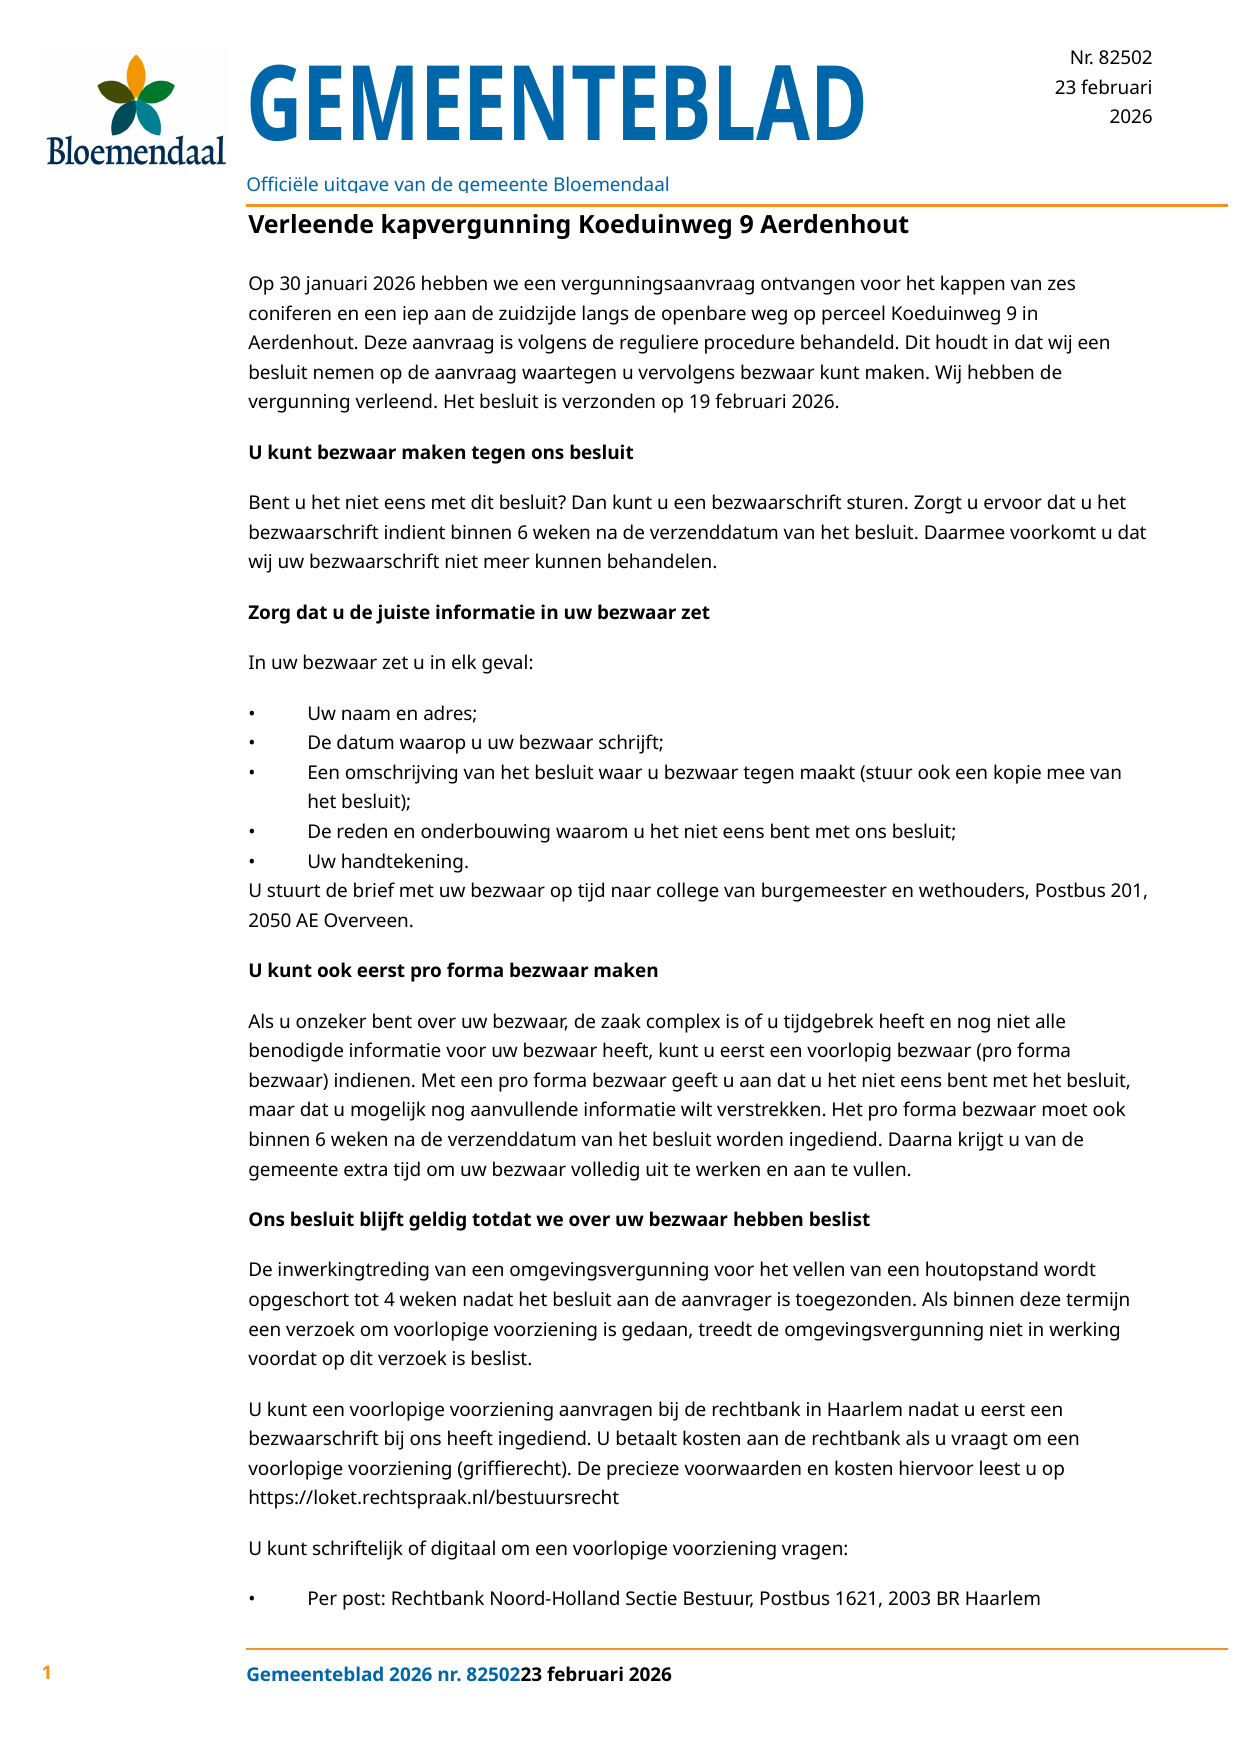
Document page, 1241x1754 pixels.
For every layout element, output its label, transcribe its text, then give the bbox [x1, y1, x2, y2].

text Als u onzeker bent over uw bezwaar, de zaak complex is of u tijdgebrek heeft en nog niet alle benodigde informatie voor uw bezwaar heeft, kunt u eerst een voorlopig bezwaar (pro forma bezwaar) indienen. Met een pro forma bezwaar geeft u aan dat u het niet eens bent met het besluit, maar dat u mogelijk nog aanvullende informatie wilt verstrekken. Het pro forma bezwaar moet ook binnen 6 weken na de verzenddatum van het besluit worden ingediend. Daarna krijgt u van de gemeente extra tijd om uw bezwaar volledig uit te werken en aan te vullen. [248, 1008, 1152, 1181]
list De reden en onderbouwing waarom u het niet eens bent met ons besluit; [248, 818, 1152, 844]
text Bent u het niet eens met dit besluit? Dan kunt u een bezwaarschrift sturen. Zorgt u ervoor dat u het bezwaarschrift indient binnen 6 weken na de verzenddatum van het besluit. Daarmee voorkomt u dat wij uw bezwaarschrift niet meer kunnen behandelen. [248, 489, 1152, 574]
text U kunt schriftelijk of digitaal om een voorlopige voorziening vragen: [248, 1535, 1152, 1561]
text U kunt een voorlopige voorziening aanvragen bij de rechtbank in Haarlem nadat u eerst een bezwaarschrift bij ons heeft ingediend. U betaalt kosten aan de rechtbank als u vraagt om een voorlopige voorziening (griffierecht). De precieze voorwaarden en kosten hiervoor leest u op https://loket.rechtspraak.nl/bestuursrecht [248, 1396, 1152, 1510]
text U kunt bezwaar maken tegen ons besluit [248, 439, 1152, 465]
text U kunt ook eerst pro forma bezwaar maken [248, 957, 1152, 983]
picture [41, 47, 231, 172]
list De datum waarop u uw bezwaar schrijft; [248, 729, 1152, 755]
text De inwerkingtreding van een omgevingsvergunning voor het vellen van een houtopstand wordt opgeschort tot 4 weken nadat het besluit aan de aanvrager is toegezonden. Als binnen deze termijn een verzoek om voorlopige voorziening is gedaan, treedt de omgevingsvergunning niet in werking voordat op dit verzoek is beslist. [248, 1257, 1152, 1371]
list Uw handtekening. [248, 848, 1152, 873]
list Per post: Rechtbank Noord-Holland Sectie Bestuur, Postbus 1621, 2003 BR Haarlem [248, 1585, 1152, 1611]
list Een omschrijving van het besluit waar u bezwaar tegen maakt (stuur ook een kopie mee van het besluit); [248, 759, 1152, 814]
text Verleende kapvergunning Koeduinweg 9 Aerdenhout [248, 207, 1152, 241]
text Ons besluit blijft geldig totdat we over uw bezwaar hebben beslist [248, 1206, 1152, 1232]
text In uw bezwaar zet u in elk geval: [248, 649, 1152, 675]
text Op 30 januari 2026 hebben we een vergunningsaanvraag ontvangen voor het kappen van zes coniferen en een iep aan de zuidzijde langs de openbare weg op perceel Koeduinweg 9 in Aerdenhout. Deze aanvraag is volgens de reguliere procedure behandeld. Dit houdt in dat wij een besluit nemen op de aanvraag waartegen u vervolgens bezwaar kunt maken. Wij hebben de vergunning verleend. Het besluit is verzonden op 19 februari 2026. [248, 270, 1152, 414]
list Uw naam en adres; [248, 700, 1152, 726]
text U stuurt de brief met uw bezwaar op tijd naar college van burgemeester en wethouders, Postbus 201, 2050 AE Overveen. [248, 877, 1152, 933]
text Zorg dat u de juiste informatie in uw bezwaar zet [248, 599, 1152, 625]
